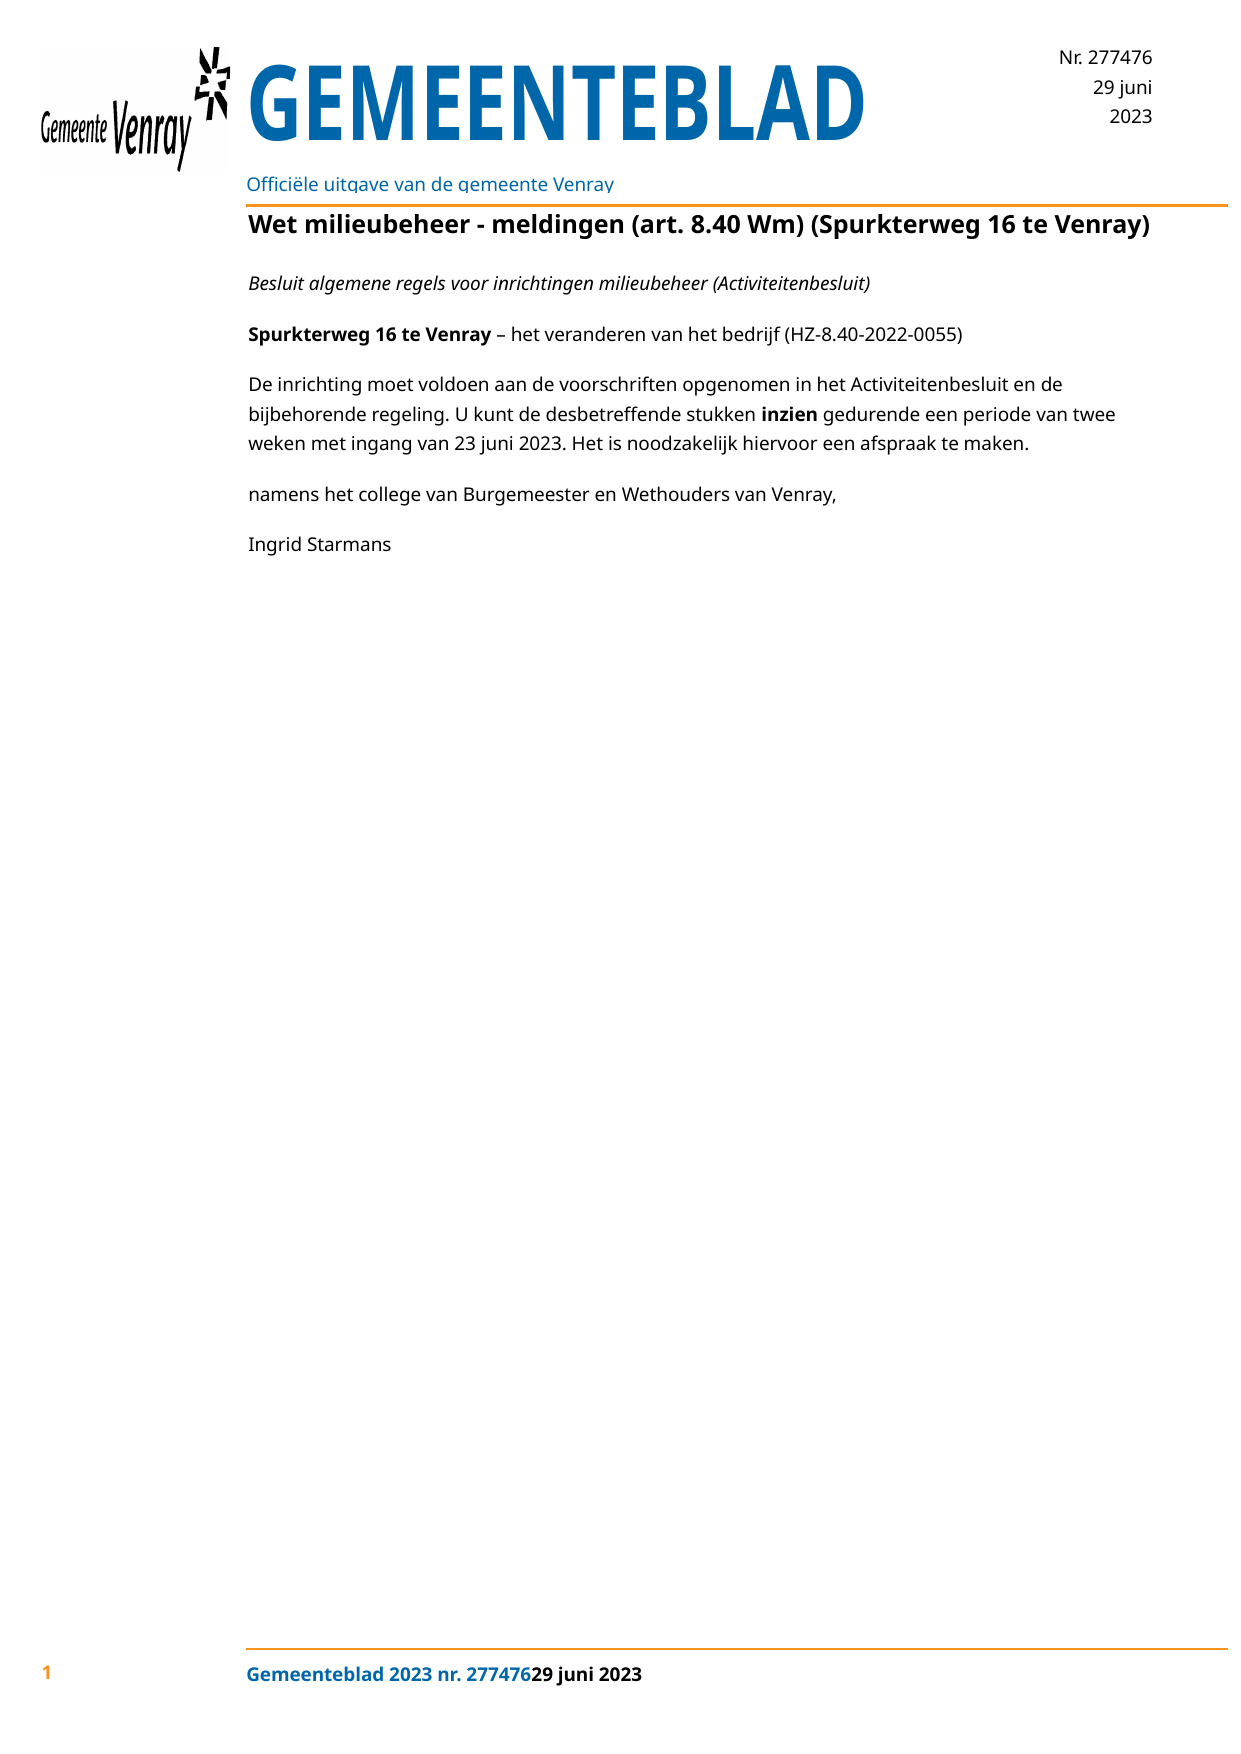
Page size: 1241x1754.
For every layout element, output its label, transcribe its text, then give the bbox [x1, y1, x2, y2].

text Wet milieubeheer - meldingen (art. 8.40 Wm) (Spurkterweg 16 te Venray) [248, 207, 1152, 241]
picture [41, 47, 231, 172]
text Spurkterweg 16 te Venray – het veranderen van het bedrijf (HZ-8.40-2022-0055) [248, 321, 1152, 346]
text De inrichting moet voldoen aan de voorschriften opgenomen in het Activiteitenbesluit en de bijbehorende regeling. U kunt de desbetreffende stukken inzien gedurende een periode van twee weken met ingang van 23 juni 2023. Het is noodzakelijk hiervoor een afspraak te maken. [248, 371, 1152, 456]
text Besluit algemene regels voor inrichtingen milieubeheer (Activiteitenbesluit) [248, 270, 1152, 296]
text Ingrid Starmans [248, 531, 1152, 557]
text namens het college van Burgemeester en Wethouders van Venray, [248, 481, 1152, 506]
